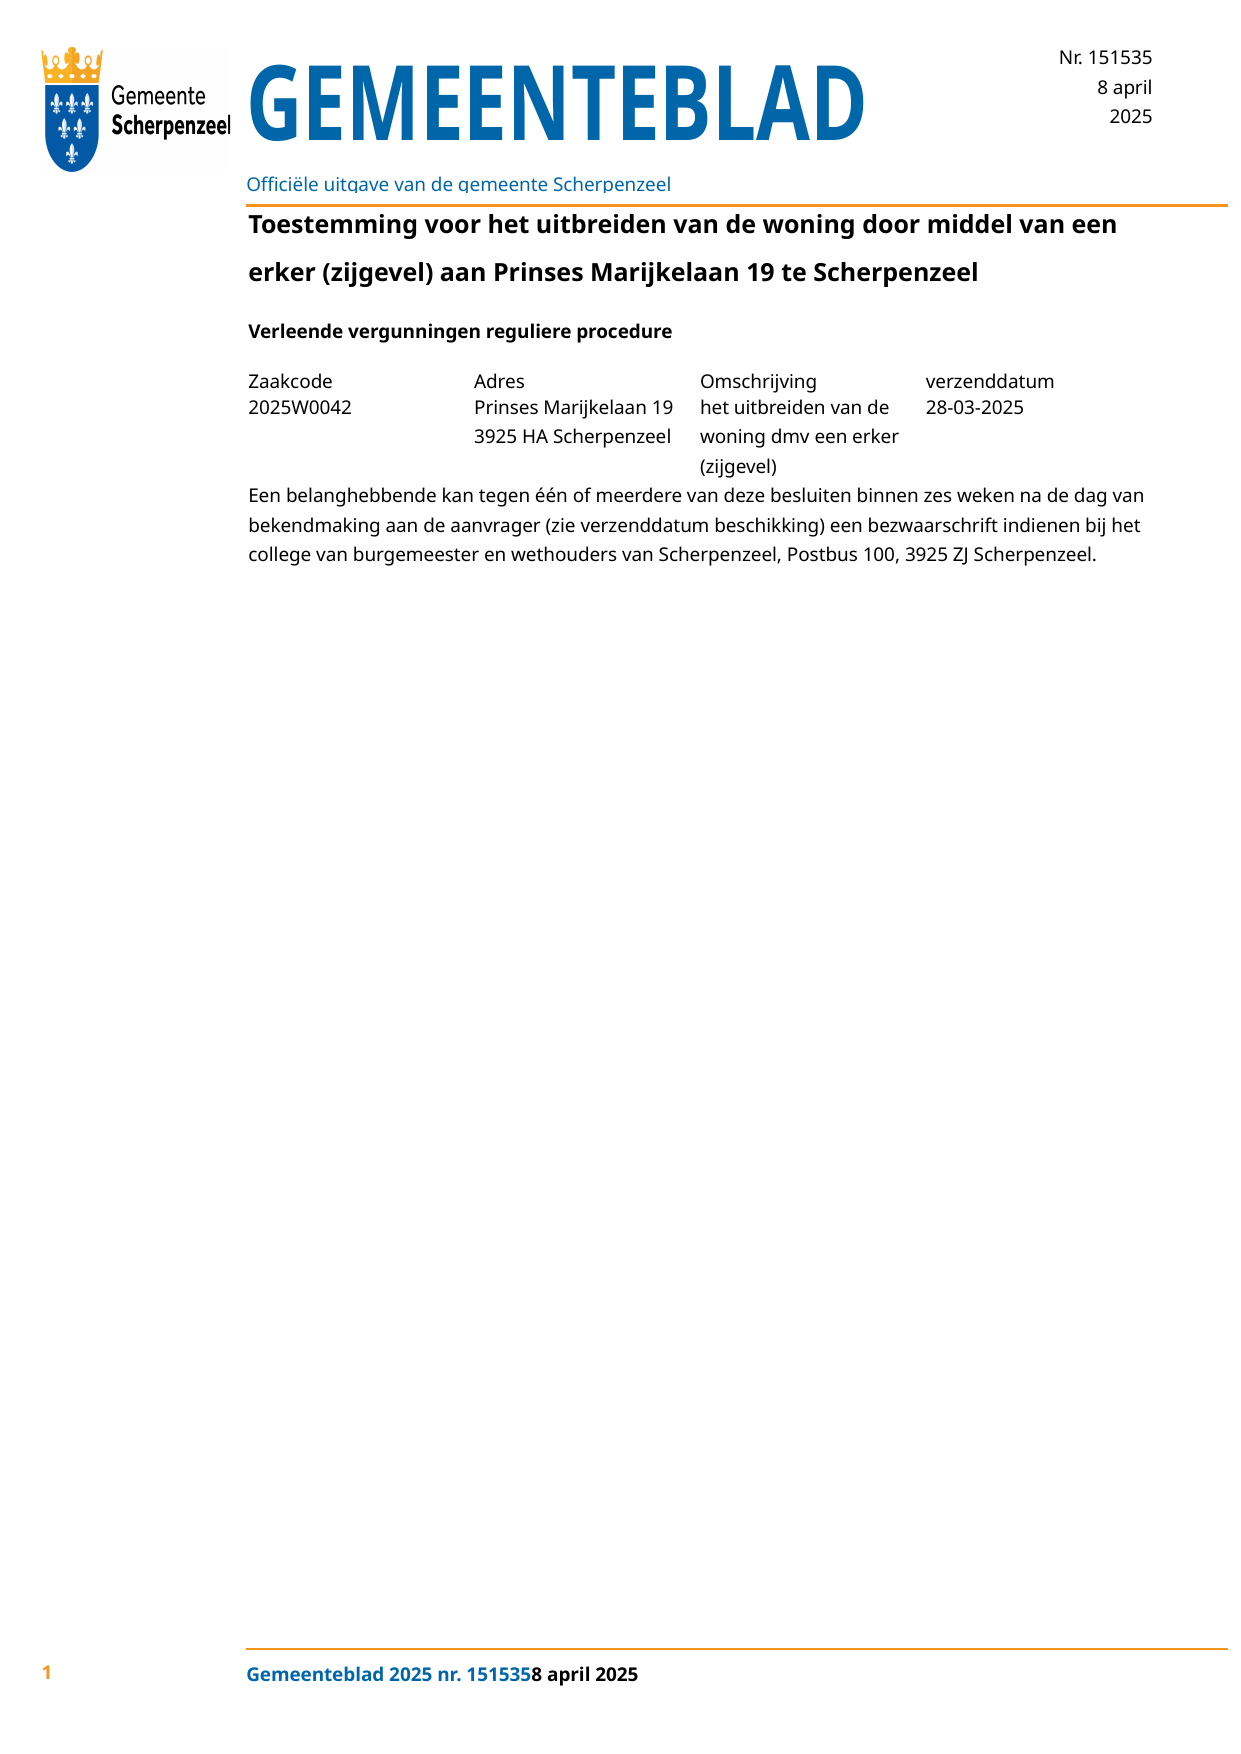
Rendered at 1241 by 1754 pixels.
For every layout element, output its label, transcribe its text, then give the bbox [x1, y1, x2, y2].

picture [41, 47, 231, 172]
text Verleende vergunningen reguliere procedure [248, 318, 1152, 344]
text Een belanghebbende kan tegen één of meerdere van deze besluiten binnen zes weken na de dag van bekendmaking aan de aanvrager (zie verzenddatum beschikking) een bezwaarschrift indienen bij het college van burgemeester en wethouders van Scherpenzeel, Postbus 100, 3925 ZJ Scherpenzeel. [248, 482, 1152, 567]
table_cell het uitbreiden van de woning dmv een erker (zijgevel) [700, 394, 926, 479]
table_header Omschrijving [700, 369, 926, 394]
table_header Zaakcode [248, 369, 474, 394]
table_header verzenddatum [926, 369, 1152, 394]
table_header Adres [474, 369, 700, 394]
table_cell 2025W0042 [248, 394, 474, 479]
table_cell 28-03-2025 [926, 394, 1152, 479]
table_cell Prinses Marijkelaan 19 3925 HA Scherpenzeel [474, 394, 700, 479]
text Toestemming voor het uitbreiden van de woning door middel van een erker (zijgevel) aan Prinses Marijkelaan 19 te Scherpenzeel [248, 207, 1152, 288]
